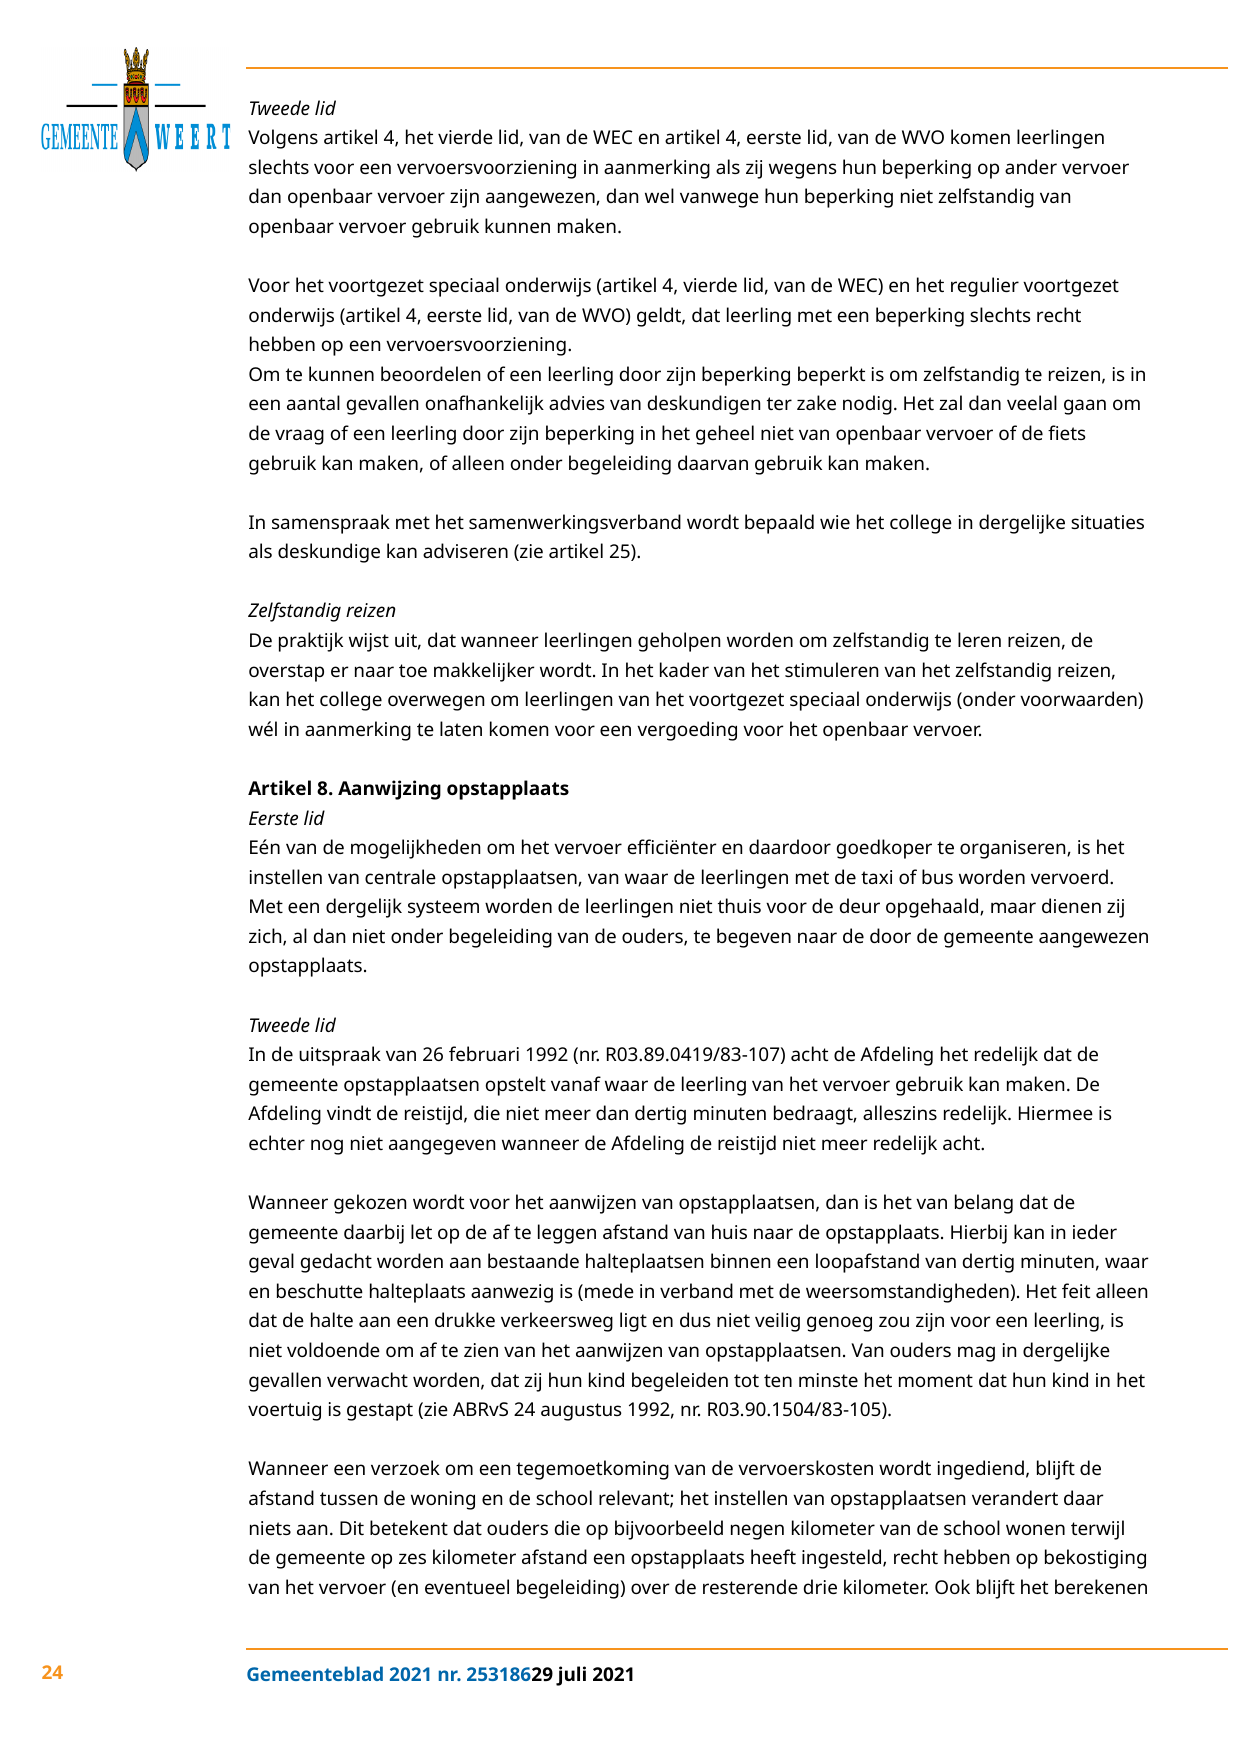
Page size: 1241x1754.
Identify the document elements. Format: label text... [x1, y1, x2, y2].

text Eerste lid [248, 805, 1152, 831]
text De praktijk wijst uit, dat wanneer leerlingen geholpen worden om zelfstandig te leren reizen, de overstap er naar toe makkelijker wordt. In het kader van het stimuleren van het zelfstandig reizen, kan het college overwegen om leerlingen van het voortgezet speciaal onderwijs (onder voorwaarden) wél in aanmerking te laten komen voor een vergoeding voor het openbaar vervoer. [248, 627, 1152, 742]
text Voor het voortgezet speciaal onderwijs (artikel 4, vierde lid, van de WEC) en het regulier voortgezet onderwijs (artikel 4, eerste lid, van de WVO) geldt, dat leerling met een beperking slechts recht hebben op een vervoersvoorziening. [248, 272, 1152, 357]
picture [41, 47, 231, 172]
text Tweede lid [248, 1012, 1152, 1038]
text Volgens artikel 4, het vierde lid, van de WEC en artikel 4, eerste lid, van de WVO komen leerlingen slechts voor een vervoersvoorziening in aanmerking als zij wegens hun beperking op ander vervoer dan openbaar vervoer zijn aangewezen, dan wel vanwege hun beperking niet zelfstandig van openbaar vervoer gebruik kunnen maken. [248, 124, 1152, 239]
text In samenspraak met het samenwerkingsverband wordt bepaald wie het college in dergelijke situaties als deskundige kan adviseren (zie artikel 25). [248, 509, 1152, 564]
text Eén van de mogelijkheden om het vervoer efficiënter en daardoor goedkoper te organiseren, is het instellen van centrale opstapplaatsen, van waar de leerlingen met de taxi of bus worden vervoerd. Met een dergelijk systeem worden de leerlingen niet thuis voor de deur opgehaald, maar dienen zij zich, al dan niet onder begeleiding van de ouders, te begeven naar de door de gemeente aangewezen opstapplaats. [248, 834, 1152, 978]
text Wanneer gekozen wordt voor het aanwijzen van opstapplaatsen, dan is het van belang dat de gemeente daarbij let op de af te leggen afstand van huis naar de opstapplaats. Hierbij kan in ieder geval gedacht worden aan bestaande halteplaatsen binnen een loopafstand van dertig minuten, waar en beschutte halteplaats aanwezig is (mede in verband met de weersomstandigheden). Het feit alleen dat de halte aan een drukke verkeersweg ligt en dus niet veilig genoeg zou zijn voor een leerling, is niet voldoende om af te zien van het aanwijzen van opstapplaatsen. Van ouders mag in dergelijke gevallen verwacht worden, dat zij hun kind begeleiden tot ten minste het moment dat hun kind in het voertuig is gestapt (zie ABRvS 24 augustus 1992, nr. R03.90.1504/83-105). [248, 1189, 1152, 1422]
text Zelfstandig reizen [248, 598, 1152, 623]
text Om te kunnen beoordelen of een leerling door zijn beperking beperkt is om zelfstandig te reizen, is in een aantal gevallen onafhankelijk advies van deskundigen ter zake nodig. Het zal dan veelal gaan om de vraag of een leerling door zijn beperking in het geheel niet van openbaar vervoer of de fiets gebruik kan maken, of alleen onder begeleiding daarvan gebruik kan maken. [248, 361, 1152, 476]
text Tweede lid [248, 95, 1152, 121]
text Artikel 8. Aanwijzing opstapplaats [248, 775, 1152, 801]
text In de uitspraak van 26 februari 1992 (nr. R03.89.0419/83-107) acht de Afdeling het redelijk dat de gemeente opstapplaatsen opstelt vanaf waar de leerling van het vervoer gebruik kan maken. De Afdeling vindt de reistijd, die niet meer dan dertig minuten bedraagt, alleszins redelijk. Hiermee is echter nog niet aangegeven wanneer de Afdeling de reistijd niet meer redelijk acht. [248, 1041, 1152, 1156]
text Wanneer een verzoek om een tegemoetkoming van de vervoerskosten wordt ingediend, blijft de afstand tussen de woning en de school relevant; het instellen van opstapplaatsen verandert daar niets aan. Dit betekent dat ouders die op bijvoorbeeld negen kilometer van de school wonen terwijl de gemeente op zes kilometer afstand een opstapplaats heeft ingesteld, recht hebben op bekostiging van het vervoer (en eventueel begeleiding) over de resterende drie kilometer. Ook blijft het berekenen [248, 1456, 1152, 1600]
